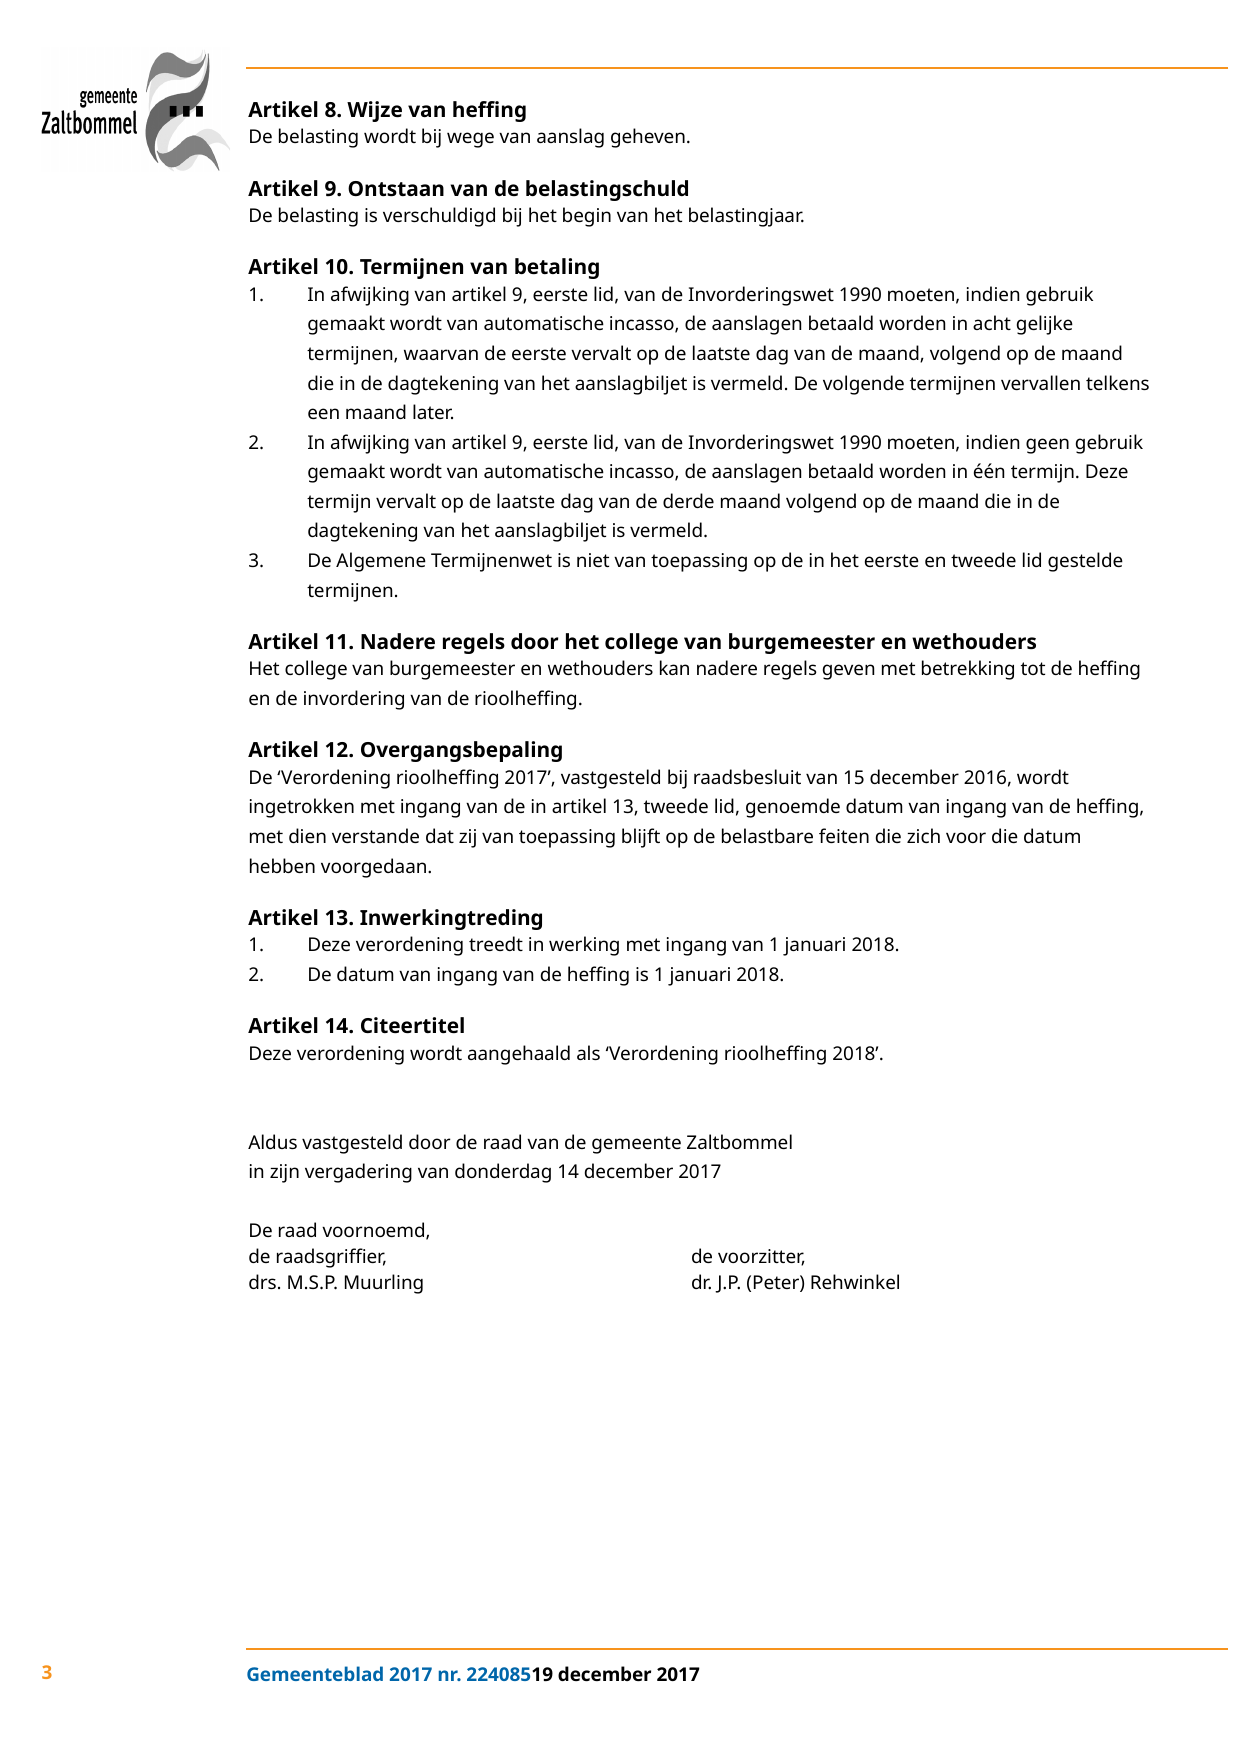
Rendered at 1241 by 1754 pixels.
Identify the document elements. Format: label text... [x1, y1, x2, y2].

table_cell de voorzitter, [691, 1244, 1152, 1269]
table_cell de raadsgriffier, [248, 1244, 691, 1269]
text Deze verordening wordt aangehaald als ‘Verordening rioolheffing 2018’. [248, 1040, 1152, 1066]
text De belasting is verschuldigd bij het begin van het belastingjaar. [248, 202, 1152, 228]
text Artikel 13. Inwerkingtreding [248, 903, 1152, 932]
picture [41, 47, 231, 172]
list In afwijking van artikel 9, eerste lid, van de Invorderingswet 1990 moeten, indien geen gebruik gemaakt wordt van automatische incasso, de aanslagen betaald worden in één termijn. Deze termijn vervalt op de laatste dag van de derde maand volgend op de maand die in de dagtekening van het aanslagbiljet is vermeld. [248, 429, 1152, 543]
text Artikel 9. Ontstaan van de belastingschuld [248, 174, 1152, 202]
list Deze verordening treedt in werking met ingang van 1 januari 2018. [248, 932, 1152, 957]
text Aldus vastgesteld door de raad van de gemeente Zaltbommel [248, 1129, 1152, 1154]
text Artikel 12. Overgangsbepaling [248, 736, 1152, 764]
table_cell dr. J.P. (Peter) Rehwinkel [691, 1269, 1152, 1295]
text Artikel 8. Wijze van heffing [248, 95, 1152, 123]
text Artikel 11. Nadere regels door het college van burgemeester en wethouders [248, 627, 1152, 656]
table_header De raad voornoemd, [248, 1218, 1152, 1243]
list De Algemene Termijnenwet is niet van toepassing op de in het eerste en tweede lid gestelde termijnen. [248, 547, 1152, 602]
list In afwijking van artikel 9, eerste lid, van de Invorderingswet 1990 moeten, indien gebruik gemaakt wordt van automatische incasso, de aanslagen betaald worden in acht gelijke termijnen, waarvan de eerste vervalt op de laatste dag van de maand, volgend op de maand die in de dagtekening van het aanslagbiljet is vermeld. De volgende termijnen vervallen telkens een maand later. [248, 281, 1152, 425]
text De belasting wordt bij wege van aanslag geheven. [248, 123, 1152, 149]
text Artikel 10. Termijnen van betaling [248, 252, 1152, 281]
text in zijn vergadering van donderdag 14 december 2017 [248, 1158, 1152, 1184]
text De ‘Verordening rioolheffing 2017’, vastgesteld bij raadsbesluit van 15 december 2016, wordt ingetrokken met ingang van de in artikel 13, tweede lid, genoemde datum van ingang van de heffing, met dien verstande dat zij van toepassing blijft op de belastbare feiten die zich voor die datum hebben voorgedaan. [248, 764, 1152, 878]
table_header [248, 1298, 1152, 1324]
table_cell drs. M.S.P. Muurling [248, 1269, 691, 1295]
text Artikel 14. Citeertitel [248, 1012, 1152, 1040]
text Het college van burgemeester en wethouders kan nadere regels geven met betrekking tot de heffing en de invordering van de rioolheffing. [248, 656, 1152, 711]
list De datum van ingang van de heffing is 1 januari 2018. [248, 961, 1152, 987]
